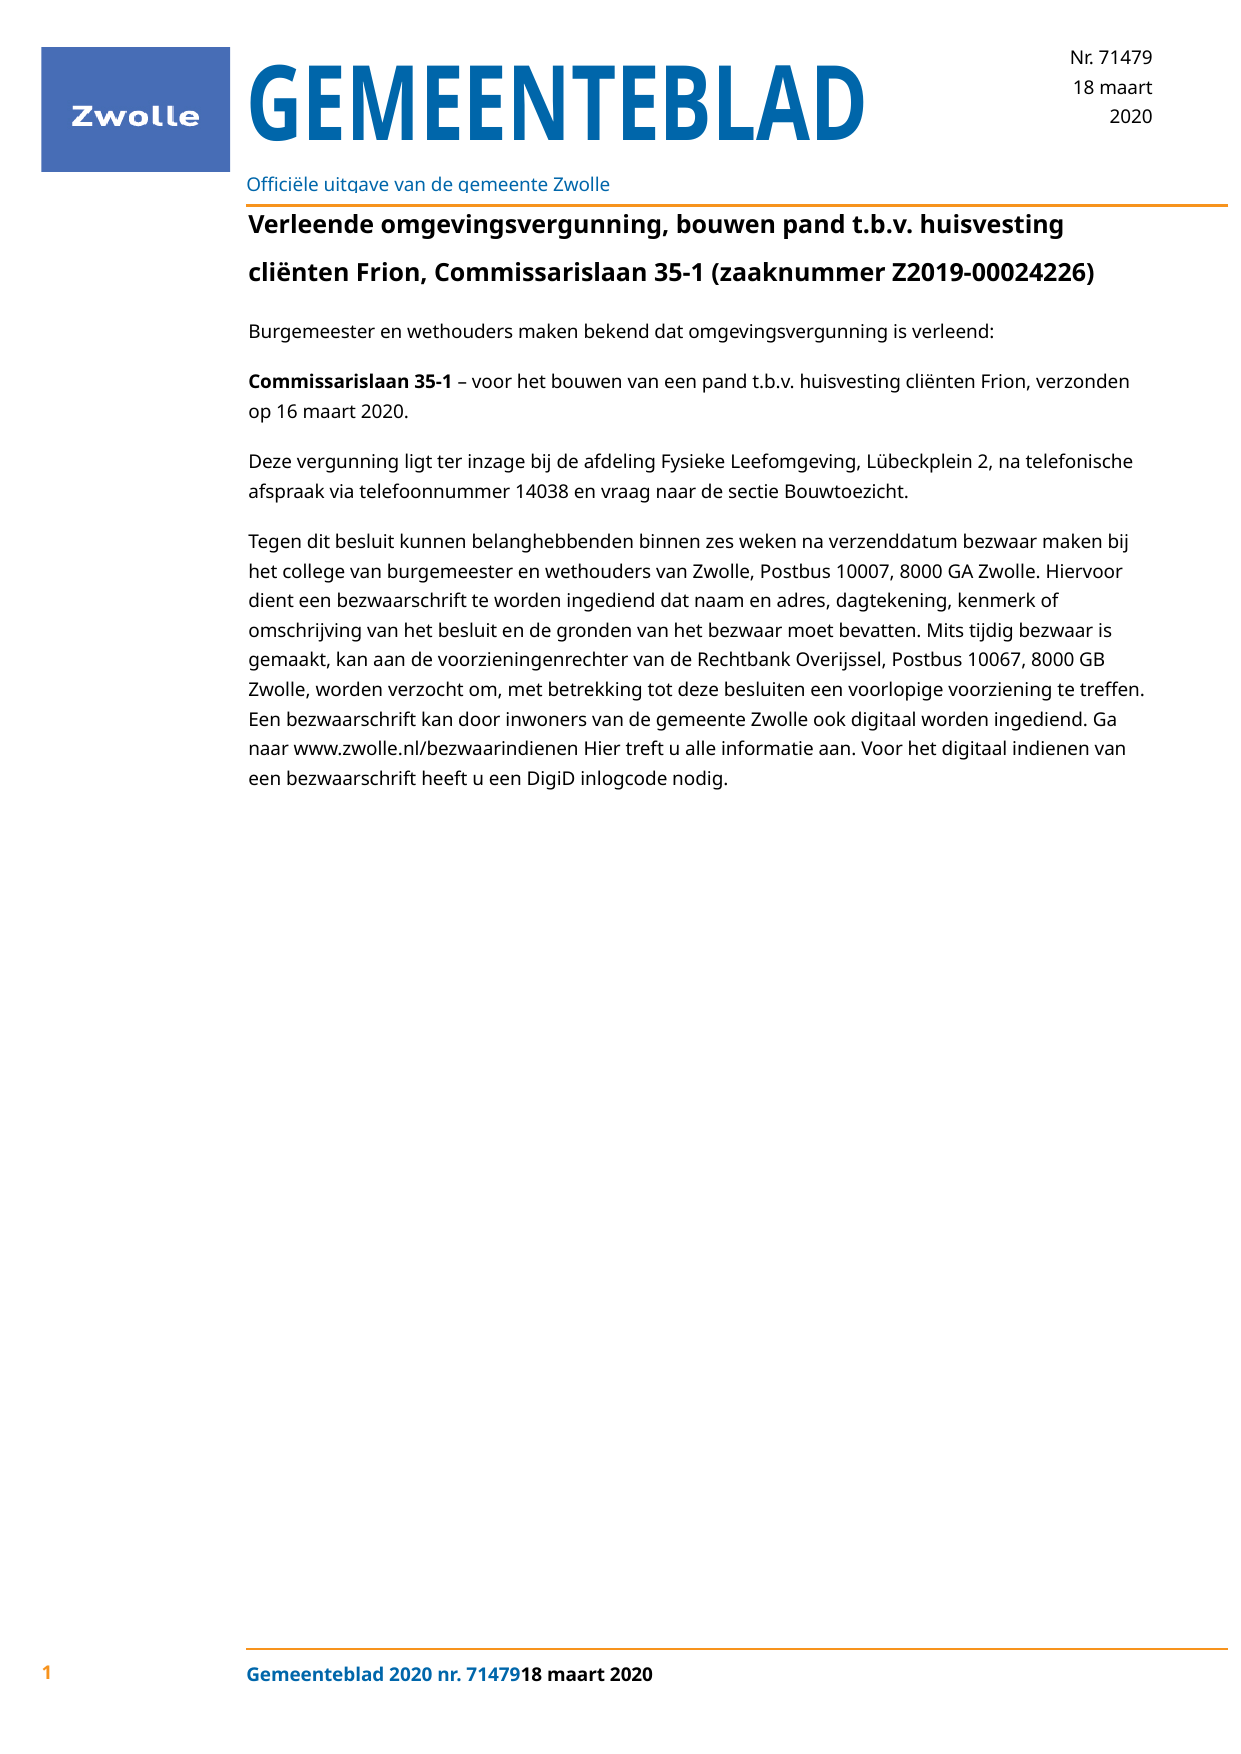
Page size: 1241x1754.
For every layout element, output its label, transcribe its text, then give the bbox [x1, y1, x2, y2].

text Commissarislaan 35-1 – voor het bouwen van een pand t.b.v. huisvesting cliënten Frion, verzonden op 16 maart 2020. [248, 368, 1152, 424]
picture [41, 47, 231, 172]
text Burgemeester en wethouders maken bekend dat omgevingsvergunning is verleend: [248, 318, 1152, 344]
text Deze vergunning ligt ter inzage bij de afdeling Fysieke Leefomgeving, Lübeckplein 2, na telefonische afspraak via telefoonnummer 14038 en vraag naar de sectie Bouwtoezicht. [248, 448, 1152, 504]
text Tegen dit besluit kunnen belanghebbenden binnen zes weken na verzenddatum bezwaar maken bij het college van burgemeester en wethouders van Zwolle, Postbus 10007, 8000 GA Zwolle. Hiervoor dient een bezwaarschrift te worden ingediend dat naam en adres, dagtekening, kenmerk of omschrijving van het besluit en de gronden van het bezwaar moet bevatten. Mits tijdig bezwaar is gemaakt, kan aan de voorzieningenrechter van de Rechtbank Overijssel, Postbus 10067, 8000 GB Zwolle, worden verzocht om, met betrekking tot deze besluiten een voorlopige voorziening te treffen. Een bezwaarschrift kan door inwoners van de gemeente Zwolle ook digitaal worden ingediend. Ga naar www.zwolle.nl/bezwaarindienen Hier treft u alle informatie aan. Voor het digitaal indienen van een bezwaarschrift heeft u een DigiD inlogcode nodig. [248, 528, 1152, 791]
text Verleende omgevingsvergunning, bouwen pand t.b.v. huisvesting cliënten Frion, Commissarislaan 35-1 (zaaknummer Z2019-00024226) [248, 207, 1152, 288]
